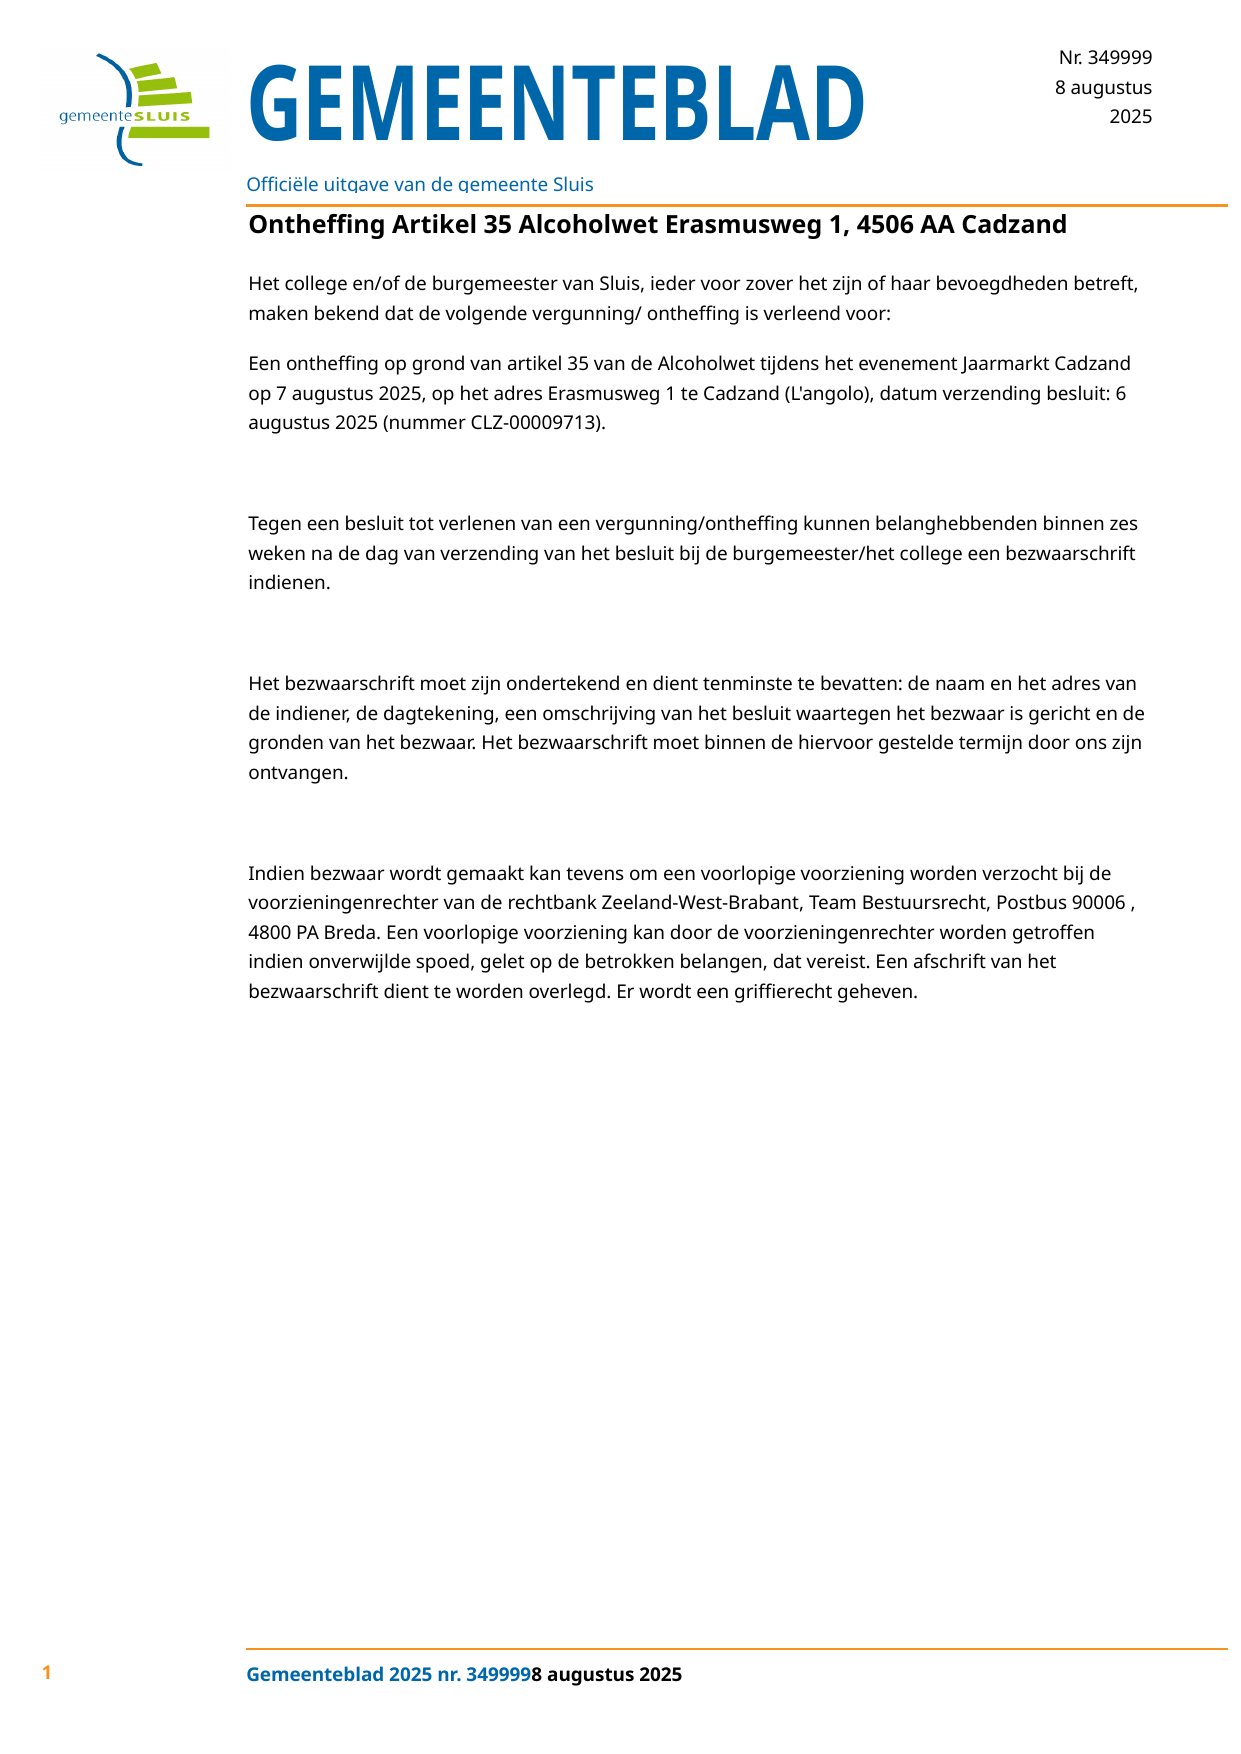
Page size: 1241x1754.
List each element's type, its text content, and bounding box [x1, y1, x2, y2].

text Indien bezwaar wordt gemaakt kan tevens om een voorlopige voorziening worden verzocht bij de voorzieningenrechter van de rechtbank Zeeland-West-Brabant, Team Bestuursrecht, Postbus 90006 , 4800 PA Breda. Een voorlopige voorziening kan door de voorzieningenrechter worden getroffen indien onverwijlde spoed, gelet op de betrokken belangen, dat vereist. Een afschrift van het bezwaarschrift dient te worden overlegd. Er wordt een griffierecht geheven. [248, 860, 1152, 1004]
text Tegen een besluit tot verlenen van een vergunning/ontheffing kunnen belanghebbenden binnen zes weken na de dag van verzending van het besluit bij de burgemeester/het college een bezwaarschrift indienen. [248, 510, 1152, 595]
text Een ontheffing op grond van artikel 35 van de Alcoholwet tijdens het evenement Jaarmarkt Cadzand op 7 augustus 2025, op het adres Erasmusweg 1 te Cadzand (L'angolo), datum verzending besluit: 6 augustus 2025 (nummer CLZ-00009713). [248, 350, 1152, 435]
text Ontheffing Artikel 35 Alcoholwet Erasmusweg 1, 4506 AA Cadzand [248, 207, 1152, 241]
picture [41, 47, 231, 172]
text Het college en/of de burgemeester van Sluis, ieder voor zover het zijn of haar bevoegdheden betreft, maken bekend dat de volgende vergunning/ ontheffing is verleend voor: [248, 270, 1152, 326]
text Het bezwaarschrift moet zijn ondertekend en dient tenminste te bevatten: de naam en het adres van de indiener, de dagtekening, een omschrijving van het besluit waartegen het bezwaar is gericht en de gronden van het bezwaar. Het bezwaarschrift moet binnen de hiervoor gestelde termijn door ons zijn ontvangen. [248, 670, 1152, 785]
